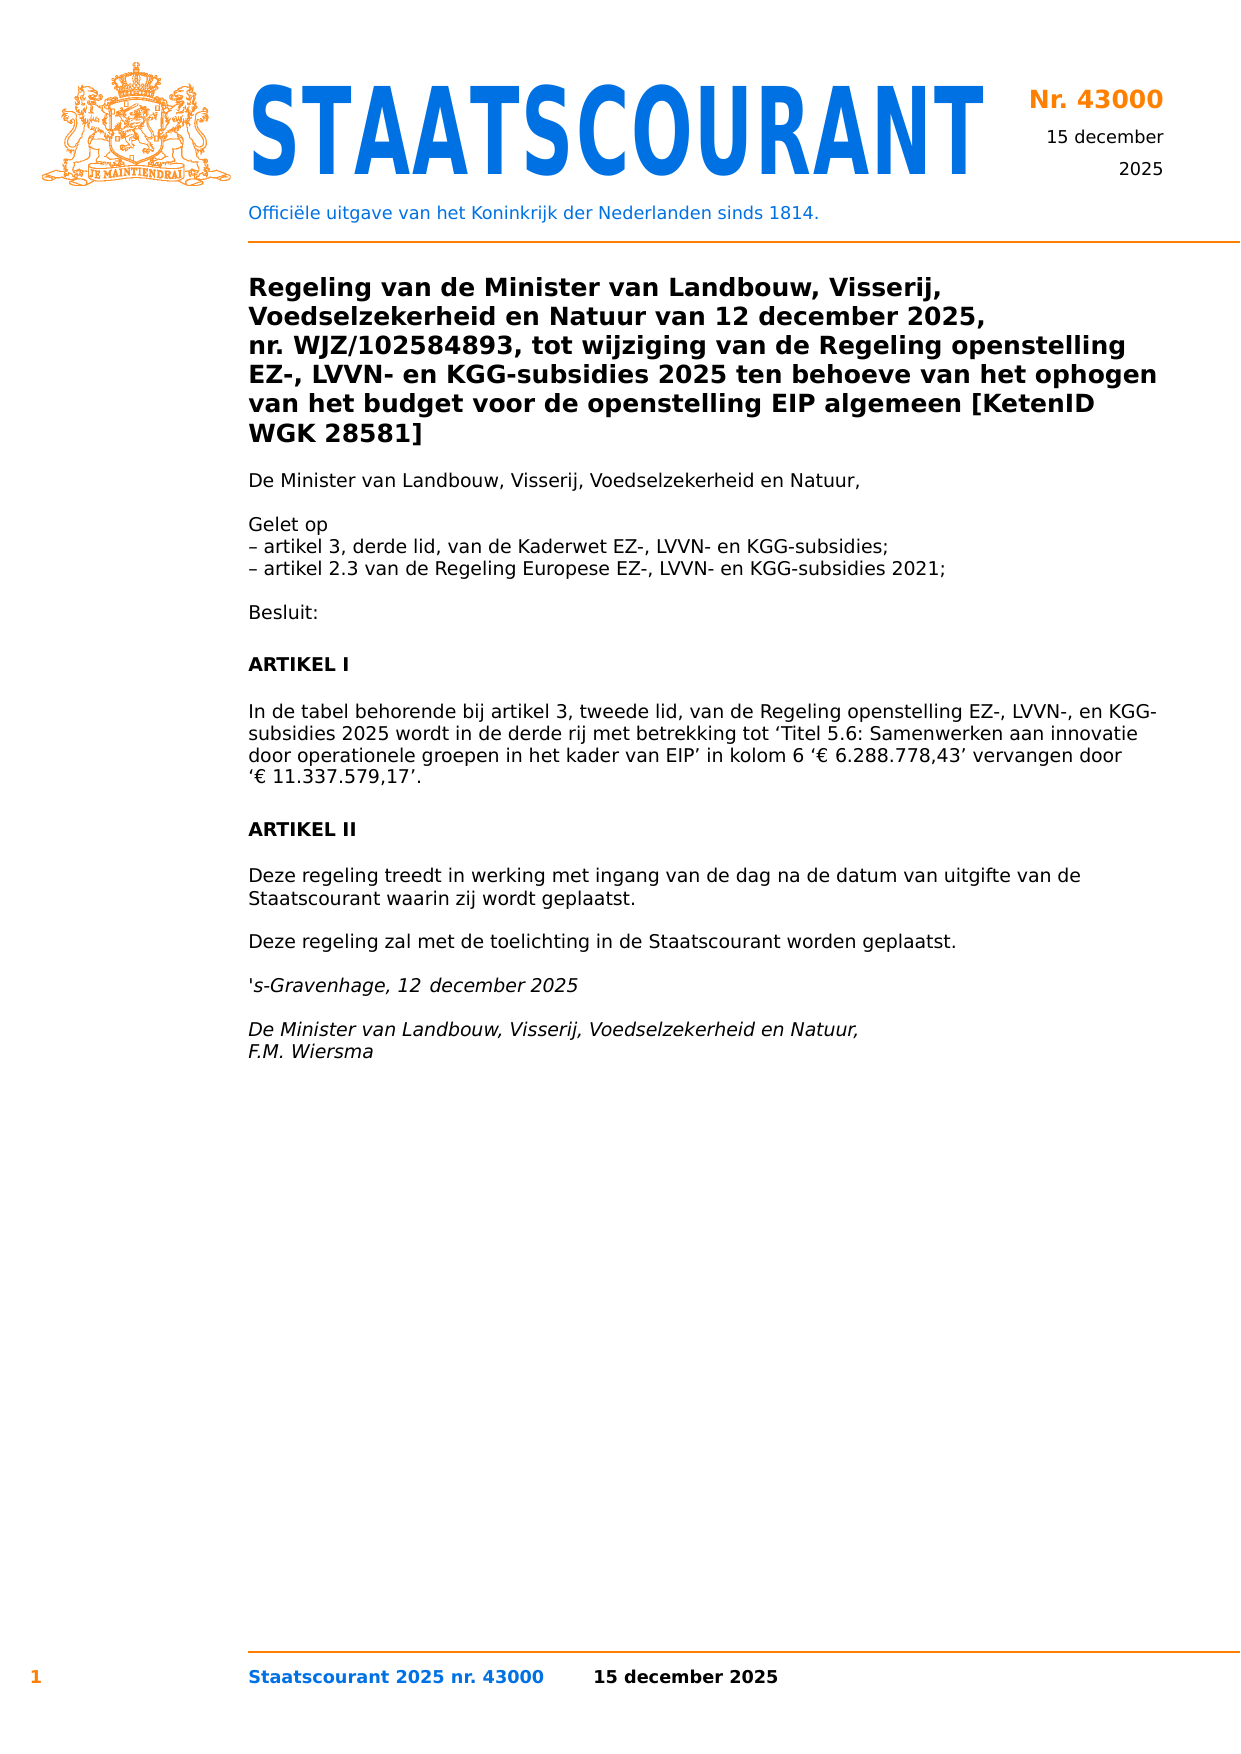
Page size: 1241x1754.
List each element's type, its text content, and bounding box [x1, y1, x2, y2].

table_cell Officiële uitgave van het Koninkrijk der Nederlanden sinds 1814. [248, 203, 1240, 241]
subtitle ARTIKEL I [248, 653, 1163, 676]
subtitle ARTIKEL II [248, 818, 1163, 840]
table_header [25, 62, 248, 241]
text De Minister van Landbouw, Visserij, Voedselzekerheid en Natuur, [248, 470, 1163, 492]
text Besluit: [248, 602, 1163, 623]
text – artikel 2.3 van de Regeling Europese EZ-, LVVN- en KGG-subsidies 2021; [248, 558, 1163, 580]
text Deze regeling treedt in werking met ingang van de dag na de datum van uitgifte van de Staatscourant waarin zij wordt geplaatst. [248, 865, 1163, 909]
text Deze regeling zal met de toelichting in de Staatscourant worden geplaatst. [248, 931, 1163, 953]
text – artikel 3, derde lid, van de Kaderwet EZ-, LVVN- en KGG-subsidies; [248, 536, 1163, 558]
subtitle Regeling van de Minister van Landbouw, Visserij, Voedselzekerheid en Natuur van 12 december 2025, nr. WJZ/102584893, tot wijziging van de Regeling openstelling EZ-, LVVN- en KGG-subsidies 2025 ten behoeve van het ophogen van het budget voor de openstelling EIP algemeen [KetenID WGK 28581] [248, 273, 1163, 448]
picture [41, 62, 231, 186]
table_header Nr. 43000 [998, 62, 1240, 121]
text In de tabel behorende bij artikel 3, tweede lid, van de Regeling openstelling EZ-, LVVN-, en KGG-subsidies 2025 wordt in de derde rij met betrekking tot ‘Titel 5.6: Samenwerken aan innovatie door operationele groepen in het kader van EIP’ in kolom 6 ‘€ 6.288.778,43’ vervangen door ‘€ 11.337.579,17’. [248, 701, 1163, 788]
text 's-Gravenhage, 12 december 2025 [248, 975, 1163, 997]
table_header STAATSCOURANT [248, 62, 998, 203]
text De Minister van Landbouw, Visserij, Voedselzekerheid en Natuur, F.M. Wiersma [248, 1019, 1163, 1063]
table_cell 15 december [998, 121, 1240, 153]
table_cell 2025 [998, 153, 1240, 203]
text Gelet op [248, 514, 1163, 536]
